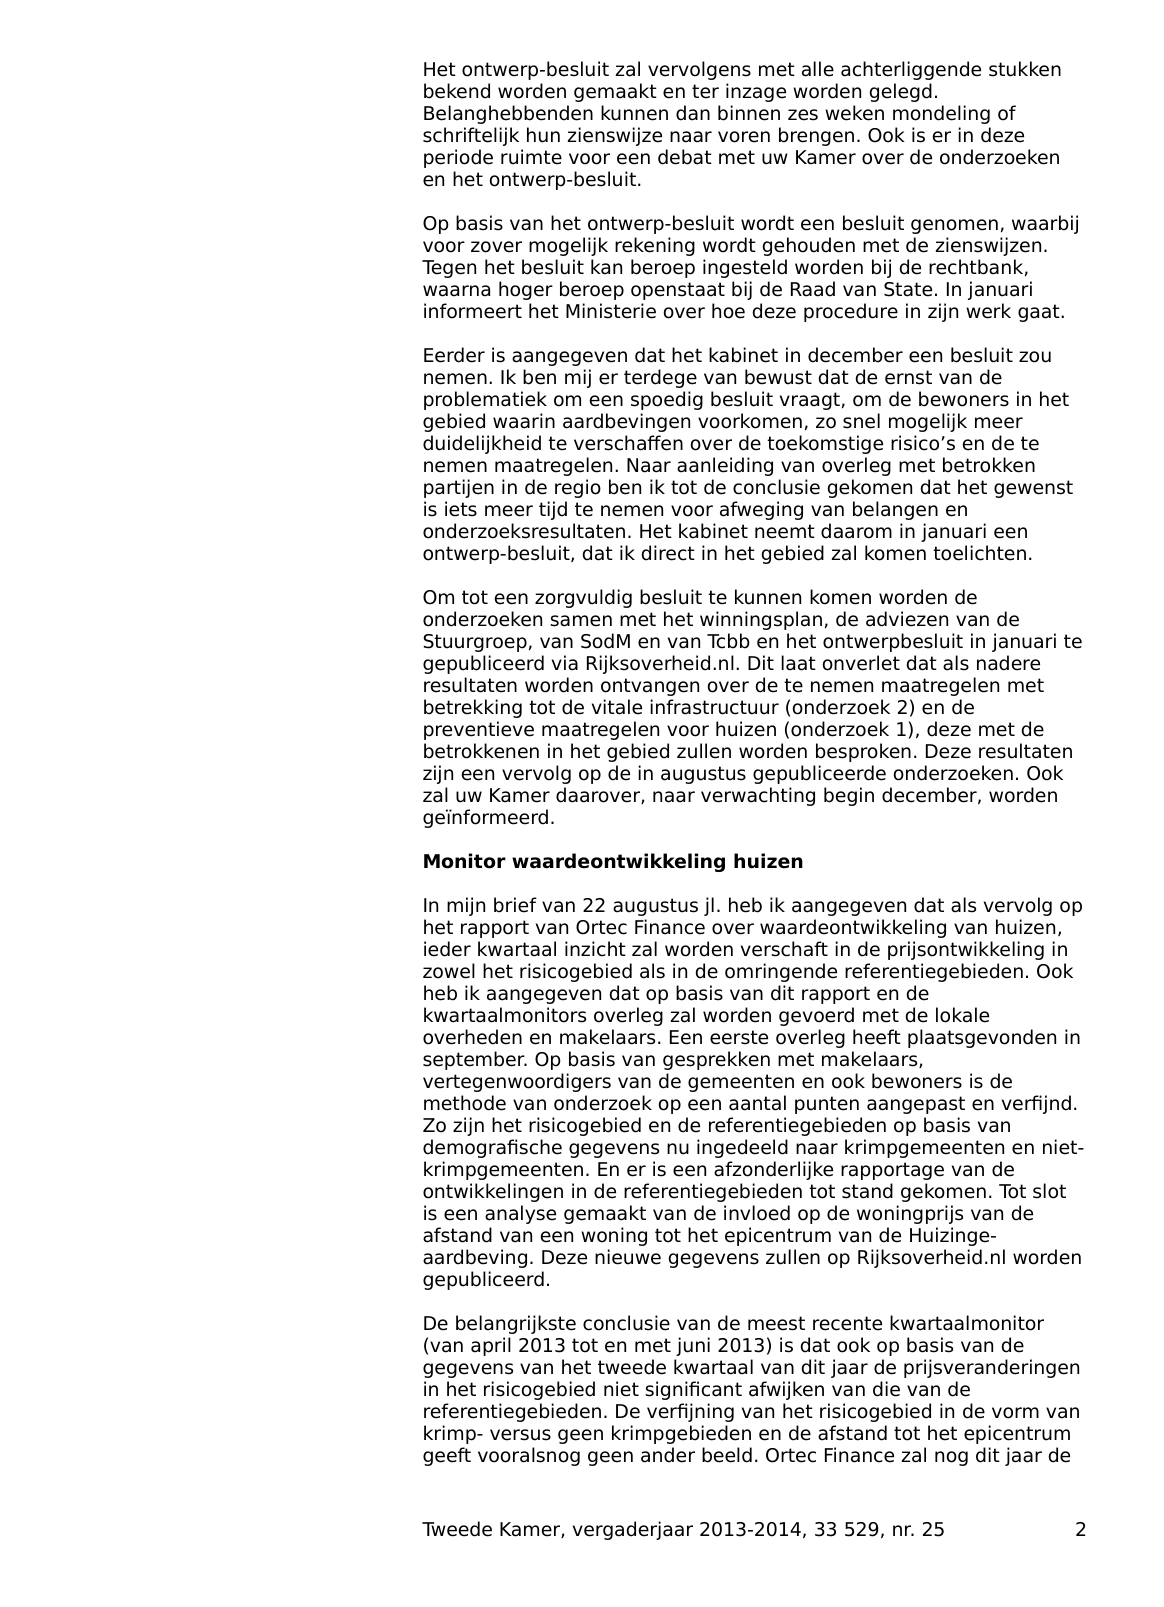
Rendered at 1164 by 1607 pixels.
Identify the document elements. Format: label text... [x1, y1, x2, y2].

subtitle Monitor waardeontwikkeling huizen [422, 851, 1087, 873]
text De belangrijkste conclusie van de meest recente kwartaalmonitor (van april 2013 tot en met juni 2013) is dat ook op basis van de gegevens van het tweede kwartaal van dit jaar de prijsveranderingen in het risicogebied niet significant afwijken van die van de referentiegebieden. De verfijning van het risicogebied in de vorm van krimp- versus geen krimpgebieden en de afstand tot het epicentrum geeft vooralsnog geen ander beeld. Ortec Finance zal nog dit jaar de [422, 1313, 1087, 1467]
text Het ontwerp-besluit zal vervolgens met alle achterliggende stukken bekend worden gemaakt en ter inzage worden gelegd. Belanghebbenden kunnen dan binnen zes weken mondeling of schriftelijk hun zienswijze naar voren brengen. Ook is er in deze periode ruimte voor een debat met uw Kamer over de onderzoeken en het ontwerp-besluit. [422, 59, 1087, 191]
text Op basis van het ontwerp-besluit wordt een besluit genomen, waarbij voor zover mogelijk rekening wordt gehouden met de zienswijzen. Tegen het besluit kan beroep ingesteld worden bij de rechtbank, waarna hoger beroep openstaat bij de Raad van State. In januari informeert het Ministerie over hoe deze procedure in zijn werk gaat. [422, 213, 1087, 323]
text Eerder is aangegeven dat het kabinet in december een besluit zou nemen. Ik ben mij er terdege van bewust dat de ernst van de problematiek om een spoedig besluit vraagt, om de bewoners in het gebied waarin aardbevingen voorkomen, zo snel mogelijk meer duidelijkheid te verschaffen over de toekomstige risico’s en de te nemen maatregelen. Naar aanleiding van overleg met betrokken partijen in de regio ben ik tot de conclusie gekomen dat het gewenst is iets meer tijd te nemen voor afweging van belangen en onderzoeksresultaten. Het kabinet neemt daarom in januari een ontwerp-besluit, dat ik direct in het gebied zal komen toelichten. [422, 345, 1087, 565]
text Om tot een zorgvuldig besluit te kunnen komen worden de onderzoeken samen met het winningsplan, de adviezen van de Stuurgroep, van SodM en van Tcbb en het ontwerpbesluit in januari te gepubliceerd via Rijksoverheid.nl. Dit laat onverlet dat als nadere resultaten worden ontvangen over de te nemen maatregelen met betrekking tot de vitale infrastructuur (onderzoek 2) en de preventieve maatregelen voor huizen (onderzoek 1), deze met de betrokkenen in het gebied zullen worden besproken. Deze resultaten zijn een vervolg op de in augustus gepubliceerde onderzoeken. Ook zal uw Kamer daarover, naar verwachting begin december, worden geïnformeerd. [422, 587, 1087, 829]
text In mijn brief van 22 augustus jl. heb ik aangegeven dat als vervolg op het rapport van Ortec Finance over waardeontwikkeling van huizen, ieder kwartaal inzicht zal worden verschaft in de prijsontwikkeling in zowel het risicogebied als in de omringende referentiegebieden. Ook heb ik aangegeven dat op basis van dit rapport en de kwartaalmonitors overleg zal worden gevoerd met de lokale overheden en makelaars. Een eerste overleg heeft plaatsgevonden in september. Op basis van gesprekken met makelaars, vertegenwoordigers van de gemeenten en ook bewoners is de methode van onderzoek op een aantal punten aangepast en verfijnd. Zo zijn het risicogebied en de referentiegebieden op basis van demografische gegevens nu ingedeeld naar krimpgemeenten en niet-krimpgemeenten. En er is een afzonderlijke rapportage van de ontwikkelingen in de referentiegebieden tot stand gekomen. Tot slot is een analyse gemaakt van de invloed op de woningprijs van de afstand van een woning tot het epicentrum van de Huizinge-aardbeving. Deze nieuwe gegevens zullen op Rijksoverheid.nl worden gepubliceerd. [422, 895, 1087, 1291]
